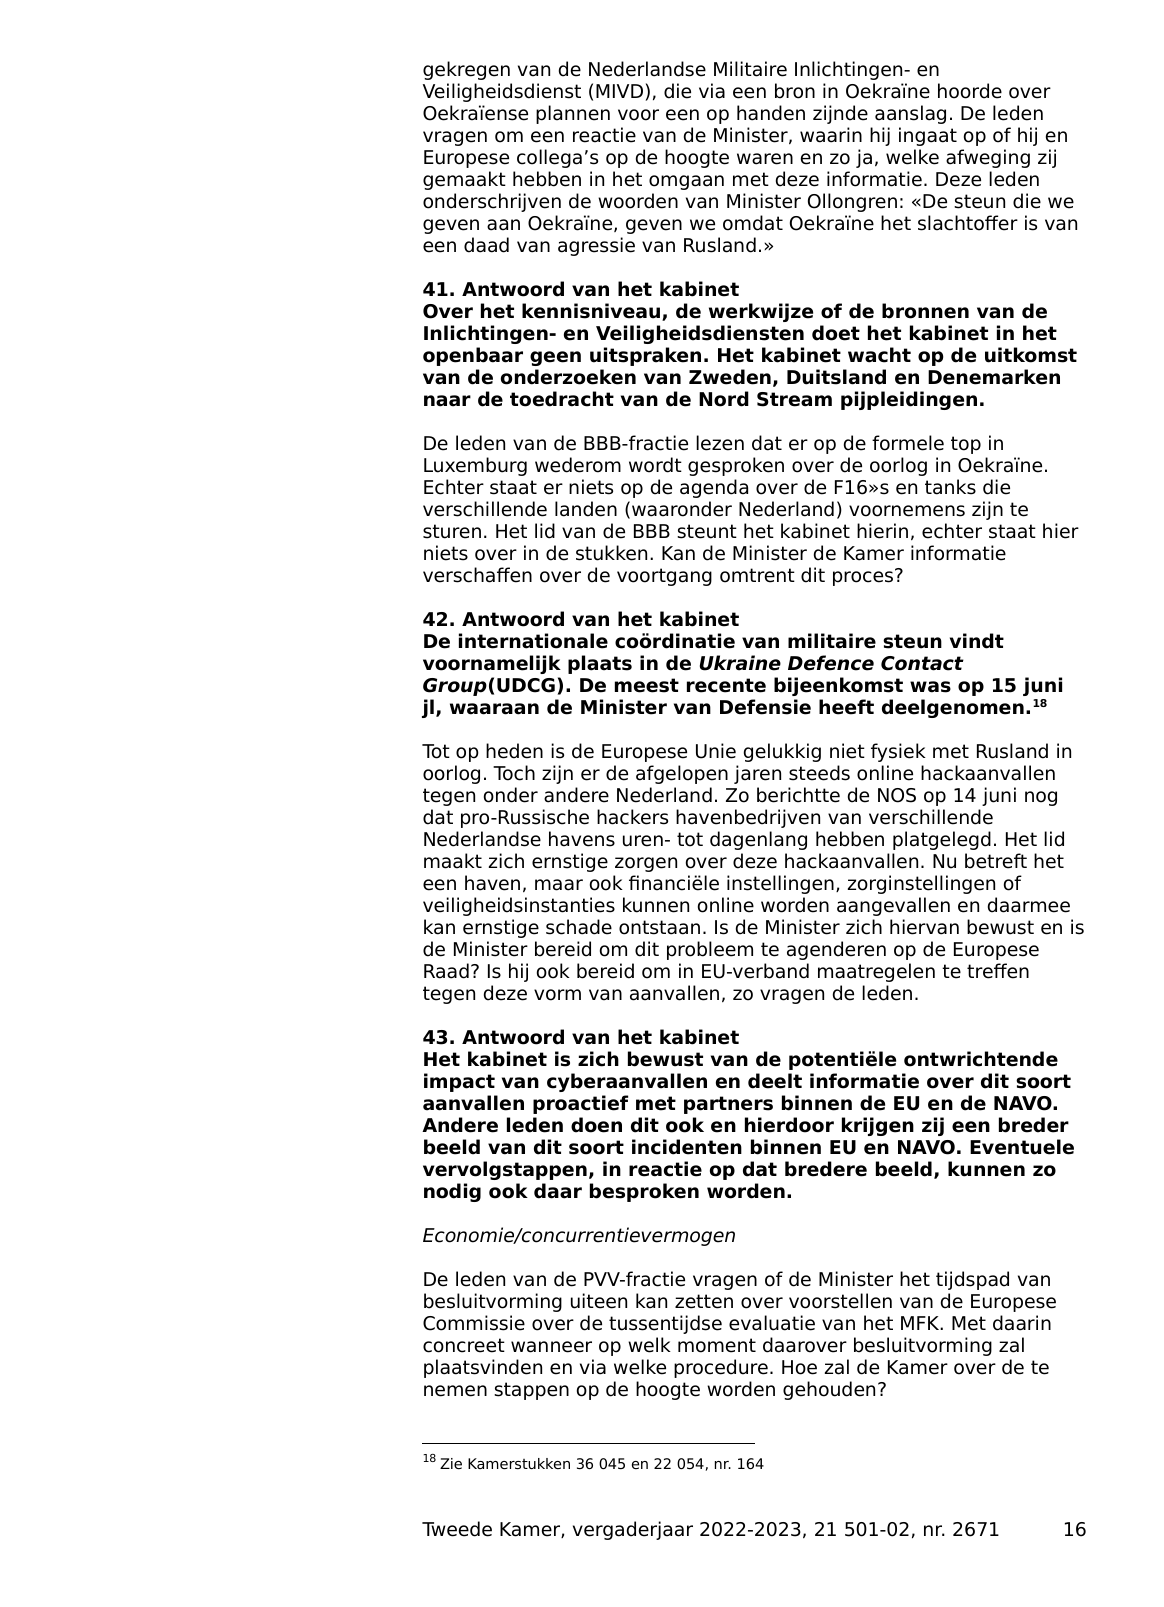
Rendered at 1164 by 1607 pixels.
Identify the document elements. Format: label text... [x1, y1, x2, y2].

text Over het kennisniveau, de werkwijze of de bronnen van de Inlichtingen- en Veiligheidsdiensten doet het kabinet in het openbaar geen uitspraken. Het kabinet wacht op de uitkomst van de onderzoeken van Zweden, Duitsland en Denemarken naar de toedracht van de Nord Stream pijpleidingen. [422, 301, 1087, 411]
text De internationale coördinatie van militaire steun vindt voornamelijk plaats in de Ukraine Defence Contact Group(UDCG). De meest recente bijeenkomst was op 15 juni jl, waaraan de Minister van Defensie heeft deelgenomen. [422, 631, 1087, 719]
text Het kabinet is zich bewust van de potentiële ontwrichtende impact van cyberaanvallen en deelt informatie over dit soort aanvallen proactief met partners binnen de EU en de NAVO. Andere leden doen dit ook en hierdoor krijgen zij een breder beeld van dit soort incidenten binnen EU en NAVO. Eventuele vervolgstappen, in reactie op dat bredere beeld, kunnen zo nodig ook daar besproken worden. [422, 1049, 1087, 1203]
text 42. Antwoord van het kabinet [422, 609, 1087, 631]
text Tot op heden is de Europese Unie gelukkig niet fysiek met Rusland in oorlog. Toch zijn er de afgelopen jaren steeds online hackaanvallen tegen onder andere Nederland. Zo berichtte de NOS op 14 juni nog dat pro-Russische hackers havenbedrijven van verschillende Nederlandse havens uren- tot dagenlang hebben platgelegd. Het lid maakt zich ernstige zorgen over deze hackaanvallen. Nu betreft het een haven, maar ook financiële instellingen, zorginstellingen of veiligheidsinstanties kunnen online worden aangevallen en daarmee kan ernstige schade ontstaan. Is de Minister zich hiervan bewust en is de Minister bereid om dit probleem te agenderen op de Europese Raad? Is hij ook bereid om in EU-verband maatregelen te treffen tegen deze vorm van aanvallen, zo vragen de leden. [422, 741, 1087, 1005]
text Zie Kamerstukken 36 045 en 22 054, nr. 164 [422, 1452, 1087, 1474]
text gekregen van de Nederlandse Militaire Inlichtingen- en Veiligheidsdienst (MIVD), die via een bron in Oekraïne hoorde over Oekraïense plannen voor een op handen zijnde aanslag. De leden vragen om een reactie van de Minister, waarin hij ingaat op of hij en Europese collega’s op de hoogte waren en zo ja, welke afweging zij gemaakt hebben in het omgaan met deze informatie. Deze leden onderschrijven de woorden van Minister Ollongren: «De steun die we geven aan Oekraïne, geven we omdat Oekraïne het slachtoffer is van een daad van agressie van Rusland.» [422, 59, 1087, 257]
text 43. Antwoord van het kabinet [422, 1027, 1087, 1049]
subtitle Economie/concurrentievermogen [422, 1225, 1087, 1247]
text De leden van de BBB-fractie lezen dat er op de formele top in Luxemburg wederom wordt gesproken over de oorlog in Oekraïne. Echter staat er niets op de agenda over de F16»s en tanks die verschillende landen (waaronder Nederland) voornemens zijn te sturen. Het lid van de BBB steunt het kabinet hierin, echter staat hier niets over in de stukken. Kan de Minister de Kamer informatie verschaffen over de voortgang omtrent dit proces? [422, 433, 1087, 587]
text 41. Antwoord van het kabinet [422, 279, 1087, 301]
text De leden van de PVV-fractie vragen of de Minister het tijdspad van besluitvorming uiteen kan zetten over voorstellen van de Europese Commissie over de tussentijdse evaluatie van het MFK. Met daarin concreet wanneer op welk moment daarover besluitvorming zal plaatsvinden en via welke procedure. Hoe zal de Kamer over de te nemen stappen op de hoogte worden gehouden? [422, 1269, 1087, 1401]
